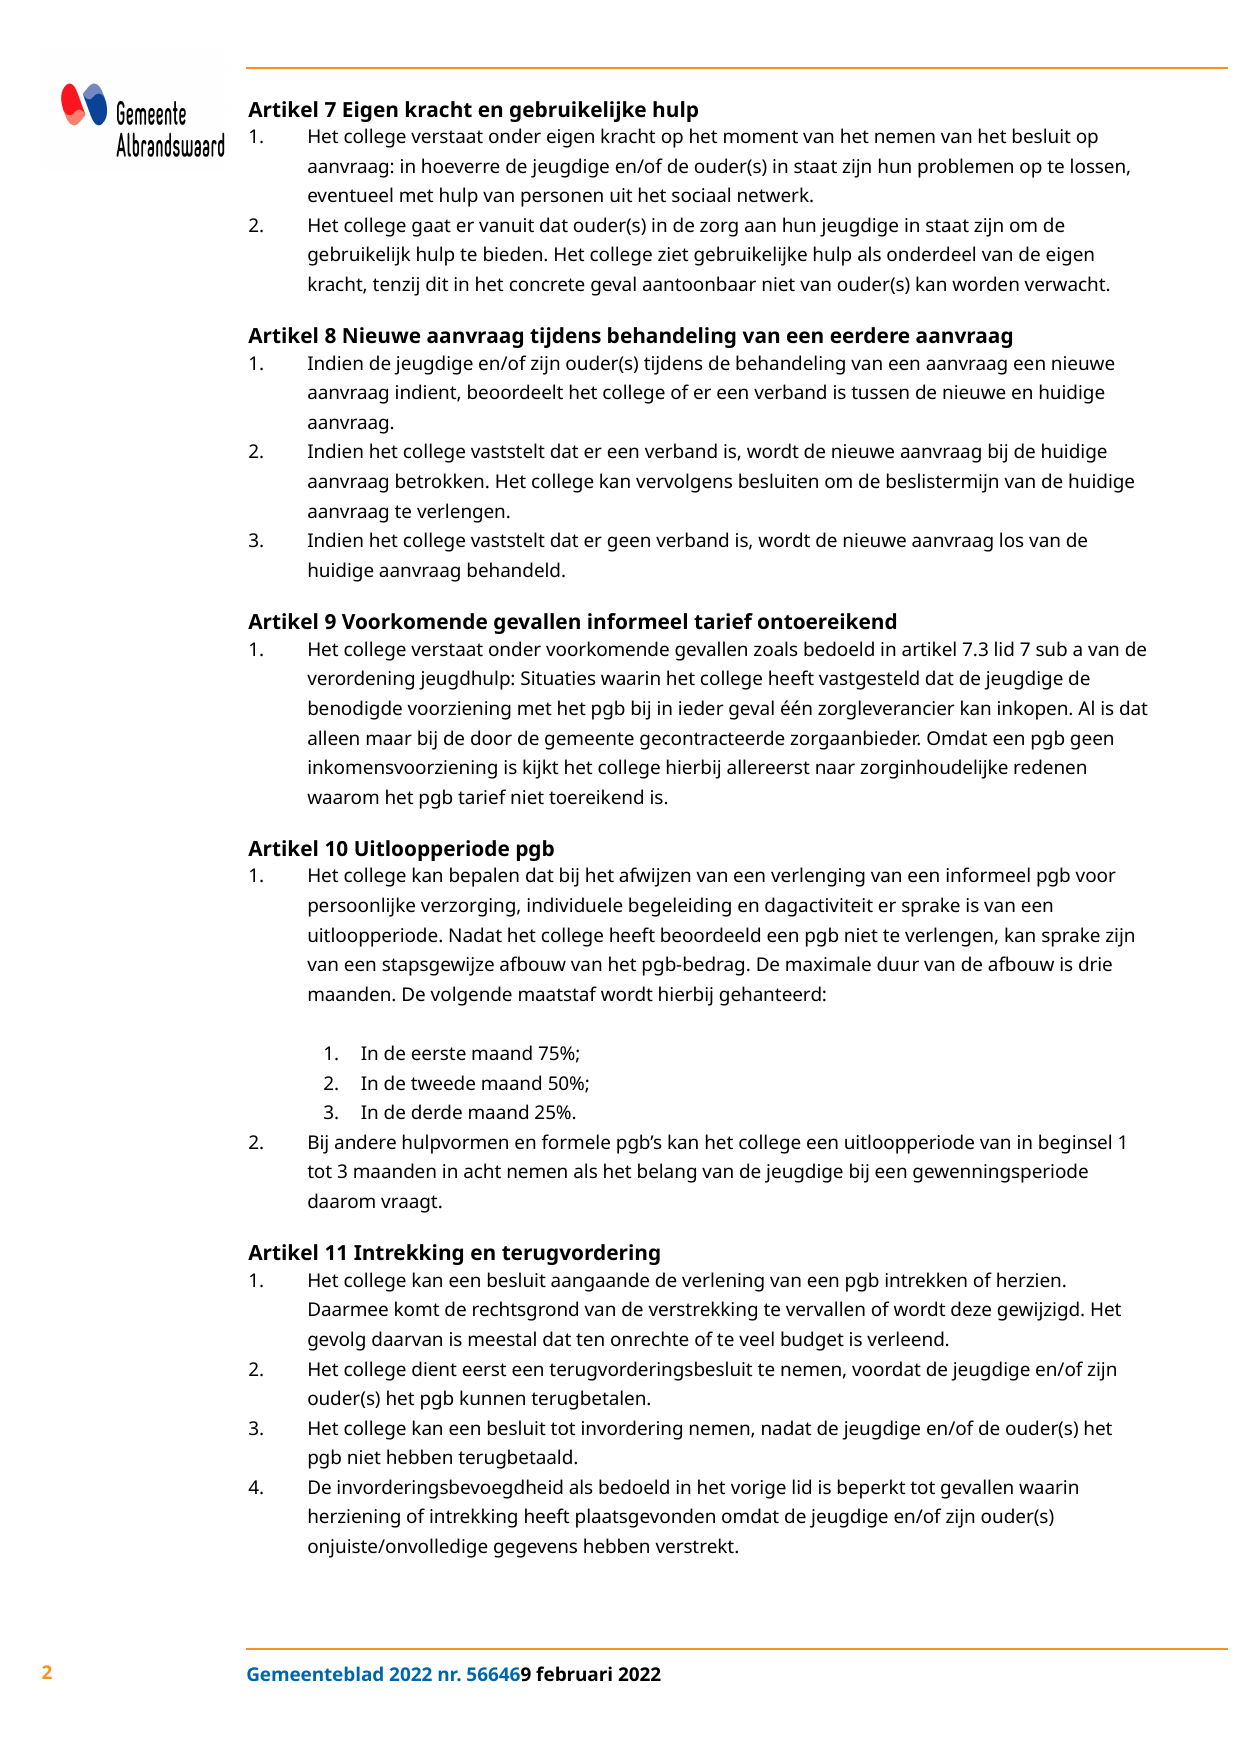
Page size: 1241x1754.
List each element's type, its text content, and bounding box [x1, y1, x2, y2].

picture [41, 47, 231, 172]
list In de tweede maand 50%; [323, 1070, 1152, 1096]
text Artikel 9 Voorkomende gevallen informeel tarief ontoereikend [248, 607, 1152, 636]
list Het college dient eerst een terugvorderingsbesluit te nemen, voordat de jeugdige en/of zijn ouder(s) het pgb kunnen terugbetalen. [248, 1356, 1152, 1411]
text Artikel 11 Intrekking en terugvordering [248, 1238, 1152, 1267]
list Het college kan een besluit aangaande de verlening van een pgb intrekken of herzien. Daarmee komt de rechtsgrond van de verstrekking te vervallen of wordt deze gewijzigd. Het gevolg daarvan is meestal dat ten onrechte of te veel budget is verleend. [248, 1267, 1152, 1352]
list Het college kan bepalen dat bij het afwijzen van een verlenging van een informeel pgb voor persoonlijke verzorging, individuele begeleiding en dagactiviteit er sprake is van een uitloopperiode. Nadat het college heeft beoordeeld een pgb niet te verlengen, kan sprake zijn van een stapsgewijze afbouw van het pgb-bedrag. De maximale duur van de afbouw is drie maanden. De volgende maatstaf wordt hierbij gehanteerd: [248, 863, 1152, 1007]
text Artikel 7 Eigen kracht en gebruikelijke hulp [248, 95, 1152, 123]
list De invorderingsbevoegdheid als bedoeld in het vorige lid is beperkt tot gevallen waarin herziening of intrekking heeft plaatsgevonden omdat de jeugdige en/of zijn ouder(s) onjuiste/onvolledige gegevens hebben verstrekt. [248, 1474, 1152, 1559]
list Bij andere hulpvormen en formele pgb’s kan het college een uitloopperiode van in beginsel 1 tot 3 maanden in acht nemen als het belang van de jeugdige bij een gewenningsperiode daarom vraagt. [248, 1129, 1152, 1214]
list Het college kan een besluit tot invordering nemen, nadat de jeugdige en/of de ouder(s) het pgb niet hebben terugbetaald. [248, 1415, 1152, 1470]
list In de derde maand 25%. [323, 1099, 1152, 1125]
list Indien de jeugdige en/of zijn ouder(s) tijdens de behandeling van een aanvraag een nieuwe aanvraag indient, beoordeelt het college of er een verband is tussen de nieuwe en huidige aanvraag. [248, 350, 1152, 435]
list Indien het college vaststelt dat er geen verband is, wordt de nieuwe aanvraag los van de huidige aanvraag behandeld. [248, 527, 1152, 583]
list Het college gaat er vanuit dat ouder(s) in de zorg aan hun jeugdige in staat zijn om de gebruikelijk hulp te bieden. Het college ziet gebruikelijke hulp als onderdeel van de eigen kracht, tenzij dit in het concrete geval aantoonbaar niet van ouder(s) kan worden verwacht. [248, 212, 1152, 297]
list In de eerste maand 75%; [323, 1040, 1152, 1066]
text Artikel 10 Uitloopperiode pgb [248, 834, 1152, 863]
list Indien het college vaststelt dat er een verband is, wordt de nieuwe aanvraag bij de huidige aanvraag betrokken. Het college kan vervolgens besluiten om de beslistermijn van de huidige aanvraag te verlengen. [248, 439, 1152, 524]
text Artikel 8 Nieuwe aanvraag tijdens behandeling van een eerdere aanvraag [248, 322, 1152, 350]
list Het college verstaat onder eigen kracht op het moment van het nemen van het besluit op aanvraag: in hoeverre de jeugdige en/of de ouder(s) in staat zijn hun problemen op te lossen, eventueel met hulp van personen uit het sociaal netwerk. [248, 123, 1152, 208]
list Het college verstaat onder voorkomende gevallen zoals bedoeld in artikel 7.3 lid 7 sub a van de verordening jeugdhulp: Situaties waarin het college heeft vastgesteld dat de jeugdige de benodigde voorziening met het pgb bij in ieder geval één zorgleverancier kan inkopen. Al is dat alleen maar bij de door de gemeente gecontracteerde zorgaanbieder. Omdat een pgb geen inkomensvoorziening is kijkt het college hierbij allereerst naar zorginhoudelijke redenen waarom het pgb tarief niet toereikend is. [248, 636, 1152, 809]
